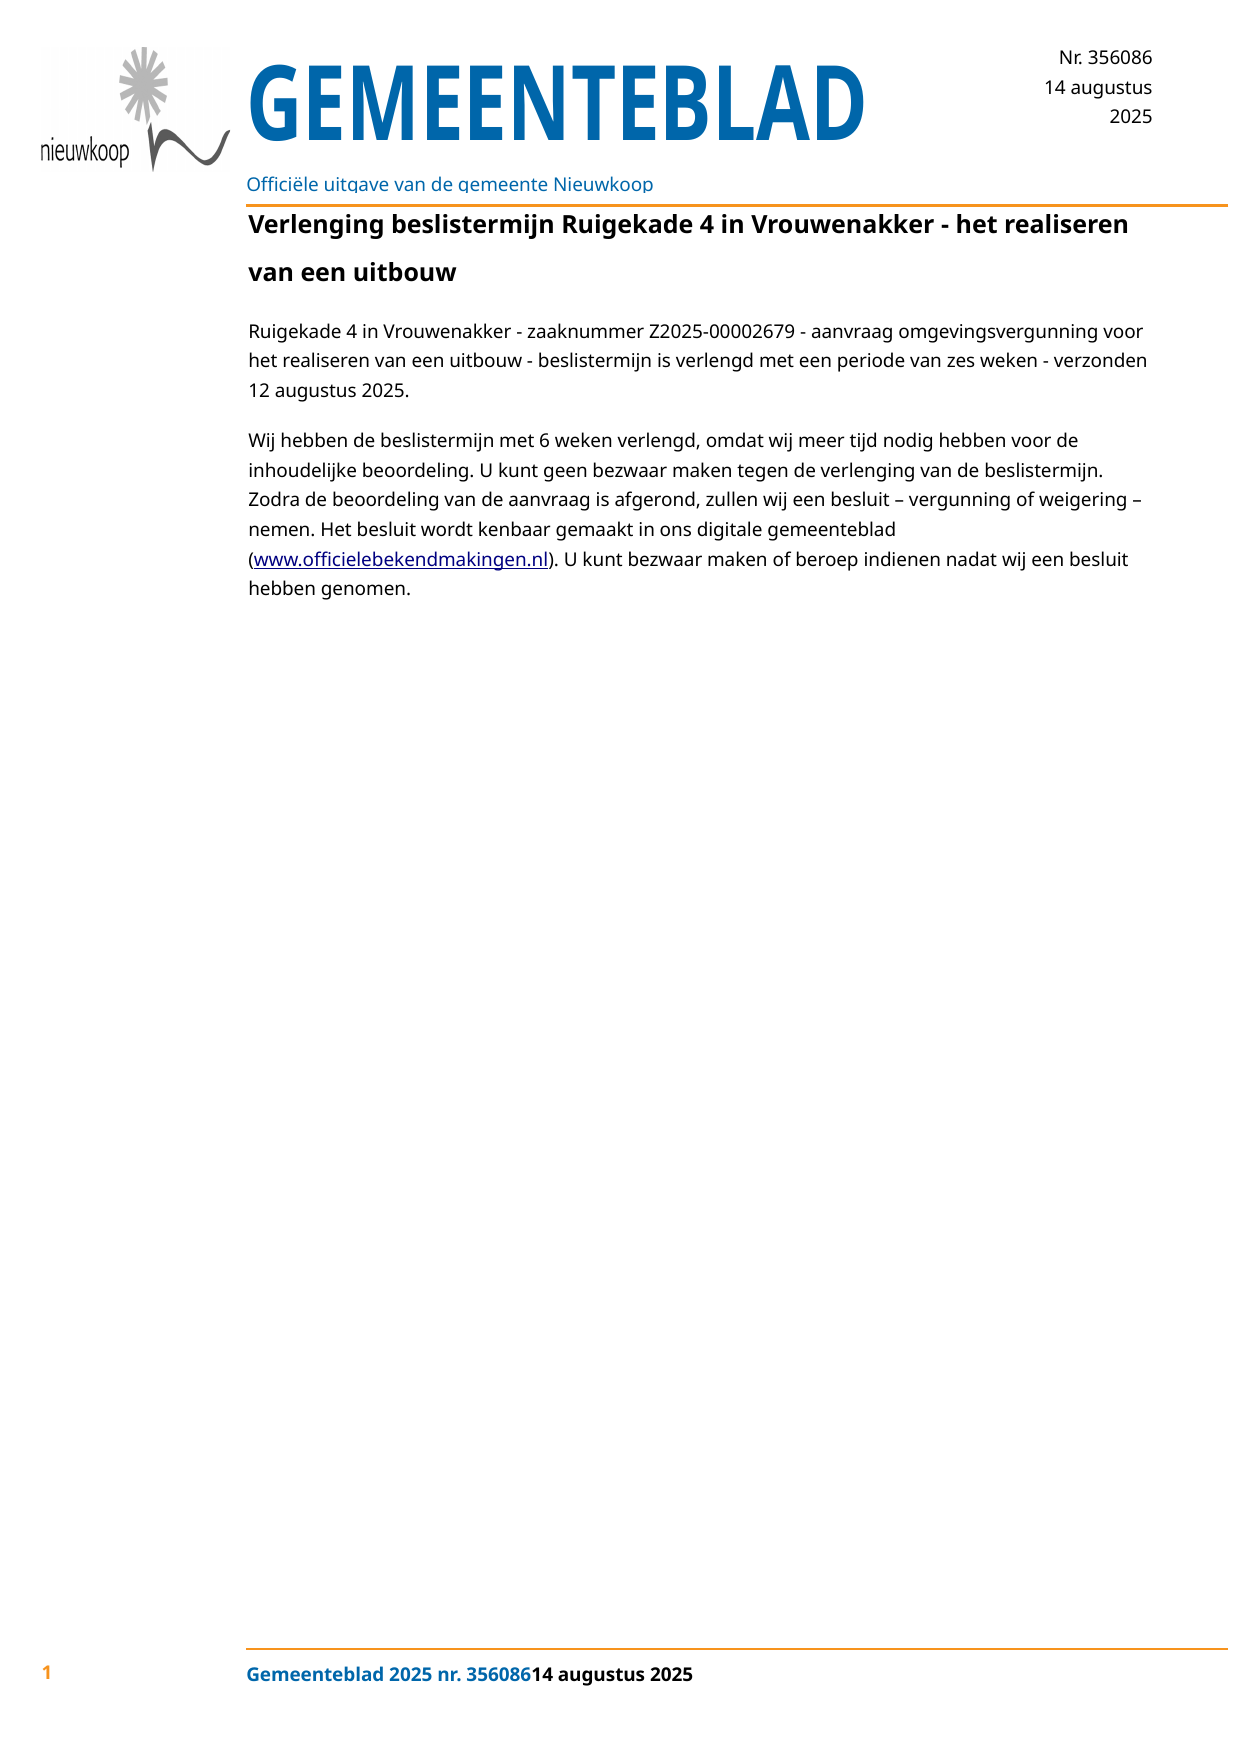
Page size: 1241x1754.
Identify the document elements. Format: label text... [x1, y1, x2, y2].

text Wij hebben de beslistermijn met 6 weken verlengd, omdat wij meer tijd nodig hebben voor de inhoudelijke beoordeling. U kunt geen bezwaar maken tegen de verlenging van de beslistermijn. Zodra de beoordeling van de aanvraag is afgerond, zullen wij een besluit – vergunning of weigering – nemen. Het besluit wordt kenbaar gemaakt in ons digitale gemeenteblad (www.officielebekendmakingen.nl). U kunt bezwaar maken of beroep indienen nadat wij een besluit hebben genomen. [248, 427, 1152, 601]
text Verlenging beslistermijn Ruigekade 4 in Vrouwenakker - het realiseren van een uitbouw [248, 207, 1152, 288]
picture [41, 47, 231, 172]
text Ruigekade 4 in Vrouwenakker - zaaknummer Z2025-00002679 - aanvraag omgevingsvergunning voor het realiseren van een uitbouw - beslistermijn is verlengd met een periode van zes weken - verzonden 12 augustus 2025. [248, 318, 1152, 403]
